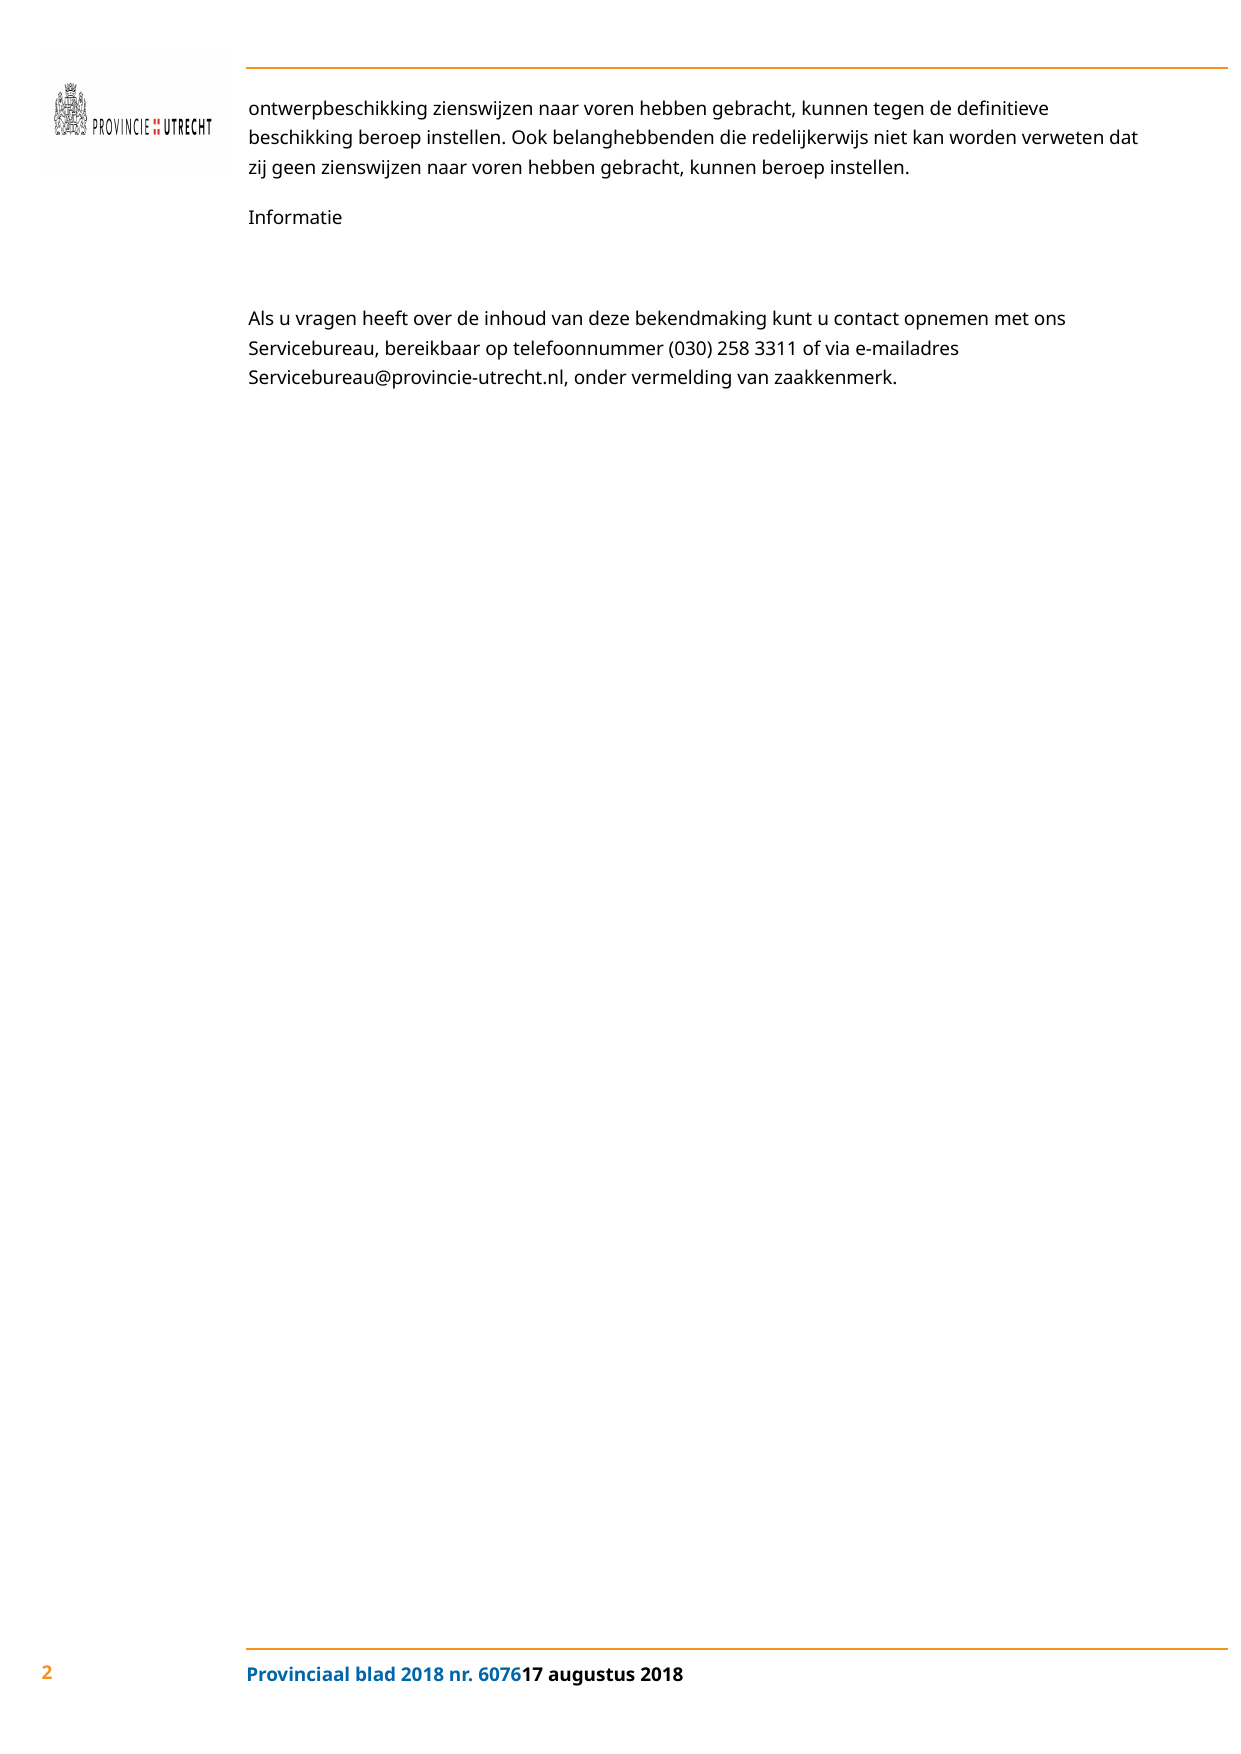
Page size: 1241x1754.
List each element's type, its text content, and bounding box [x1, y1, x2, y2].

text ontwerpbeschikking zienswijzen naar voren hebben gebracht, kunnen tegen de definitieve beschikking beroep instellen. Ook belanghebbenden die redelijkerwijs niet kan worden verweten dat zij geen zienswijzen naar voren hebben gebracht, kunnen beroep instellen. [248, 95, 1152, 180]
picture [41, 47, 231, 172]
text Als u vragen heeft over de inhoud van deze bekendmaking kunt u contact opnemen met ons Servicebureau, bereikbaar op telefoonnummer (030) 258 3311 of via e-mailadres Servicebureau@provincie-utrecht.nl, onder vermelding van zaakkenmerk. [248, 305, 1152, 390]
text Informatie [248, 204, 1152, 230]
